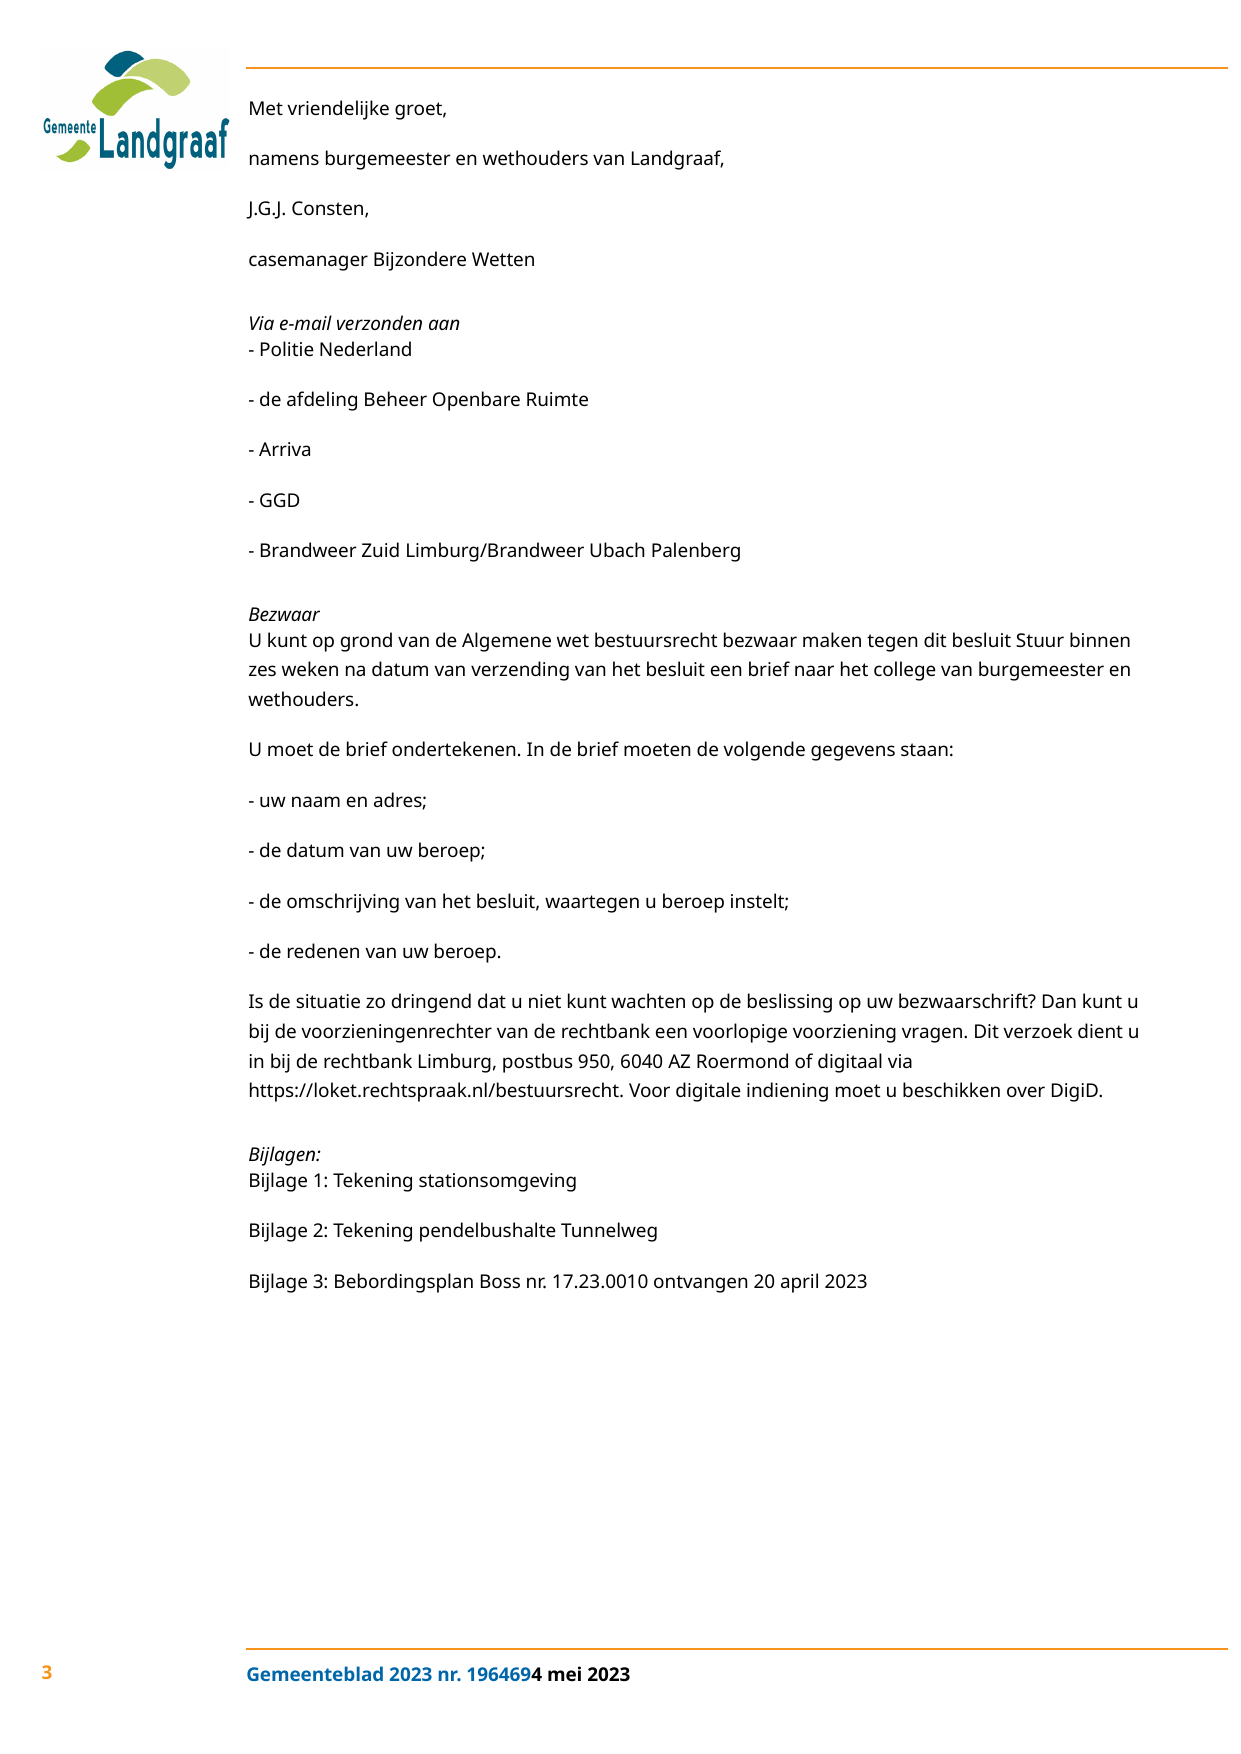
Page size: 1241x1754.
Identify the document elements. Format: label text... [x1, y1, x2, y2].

text - Arriva [248, 437, 1152, 462]
text - Brandweer Zuid Limburg/Brandweer Ubach Palenberg [248, 537, 1152, 563]
text - uw naam en adres; [248, 787, 1152, 813]
text Bezwaar [248, 601, 1152, 627]
text Via e-mail verzonden aan [248, 310, 1152, 336]
text - de afdeling Beheer Openbare Ruimte [248, 386, 1152, 412]
text Is de situatie zo dringend dat u niet kunt wachten op de beslissing op uw bezwaarschrift? Dan kunt u bij de voorzieningenrechter van de rechtbank een voorlopige voorziening vragen. Dit verzoek dient u in bij de rechtbank Limburg, postbus 950, 6040 AZ Roermond of digitaal via https://loket.rechtspraak.nl/bestuursrecht. Voor digitale indiening moet u beschikken over DigiD. [248, 989, 1152, 1103]
text U kunt op grond van de Algemene wet bestuursrecht bezwaar maken tegen dit besluit Stuur binnen zes weken na datum van verzending van het besluit een brief naar het college van burgemeester en wethouders. [248, 627, 1152, 712]
text - de redenen van uw beroep. [248, 938, 1152, 964]
text - Politie Nederland [248, 336, 1152, 361]
text - de datum van uw beroep; [248, 837, 1152, 863]
text Bijlagen: [248, 1141, 1152, 1167]
text - de omschrijving van het besluit, waartegen u beroep instelt; [248, 888, 1152, 914]
text Bijlage 1: Tekening stationsomgeving [248, 1167, 1152, 1193]
text casemanager Bijzondere Wetten [248, 246, 1152, 272]
text namens burgemeester en wethouders van Landgraaf, [248, 145, 1152, 171]
text U moet de brief ondertekenen. In de brief moeten de volgende gegevens staan: [248, 737, 1152, 762]
text - GGD [248, 487, 1152, 513]
text Bijlage 2: Tekening pendelbushalte Tunnelweg [248, 1218, 1152, 1243]
picture [41, 47, 231, 172]
text Bijlage 3: Bebordingsplan Boss nr. 17.23.0010 ontvangen 20 april 2023 [248, 1268, 1152, 1294]
text J.G.J. Consten, [248, 196, 1152, 221]
text Met vriendelijke groet, [248, 95, 1152, 121]
